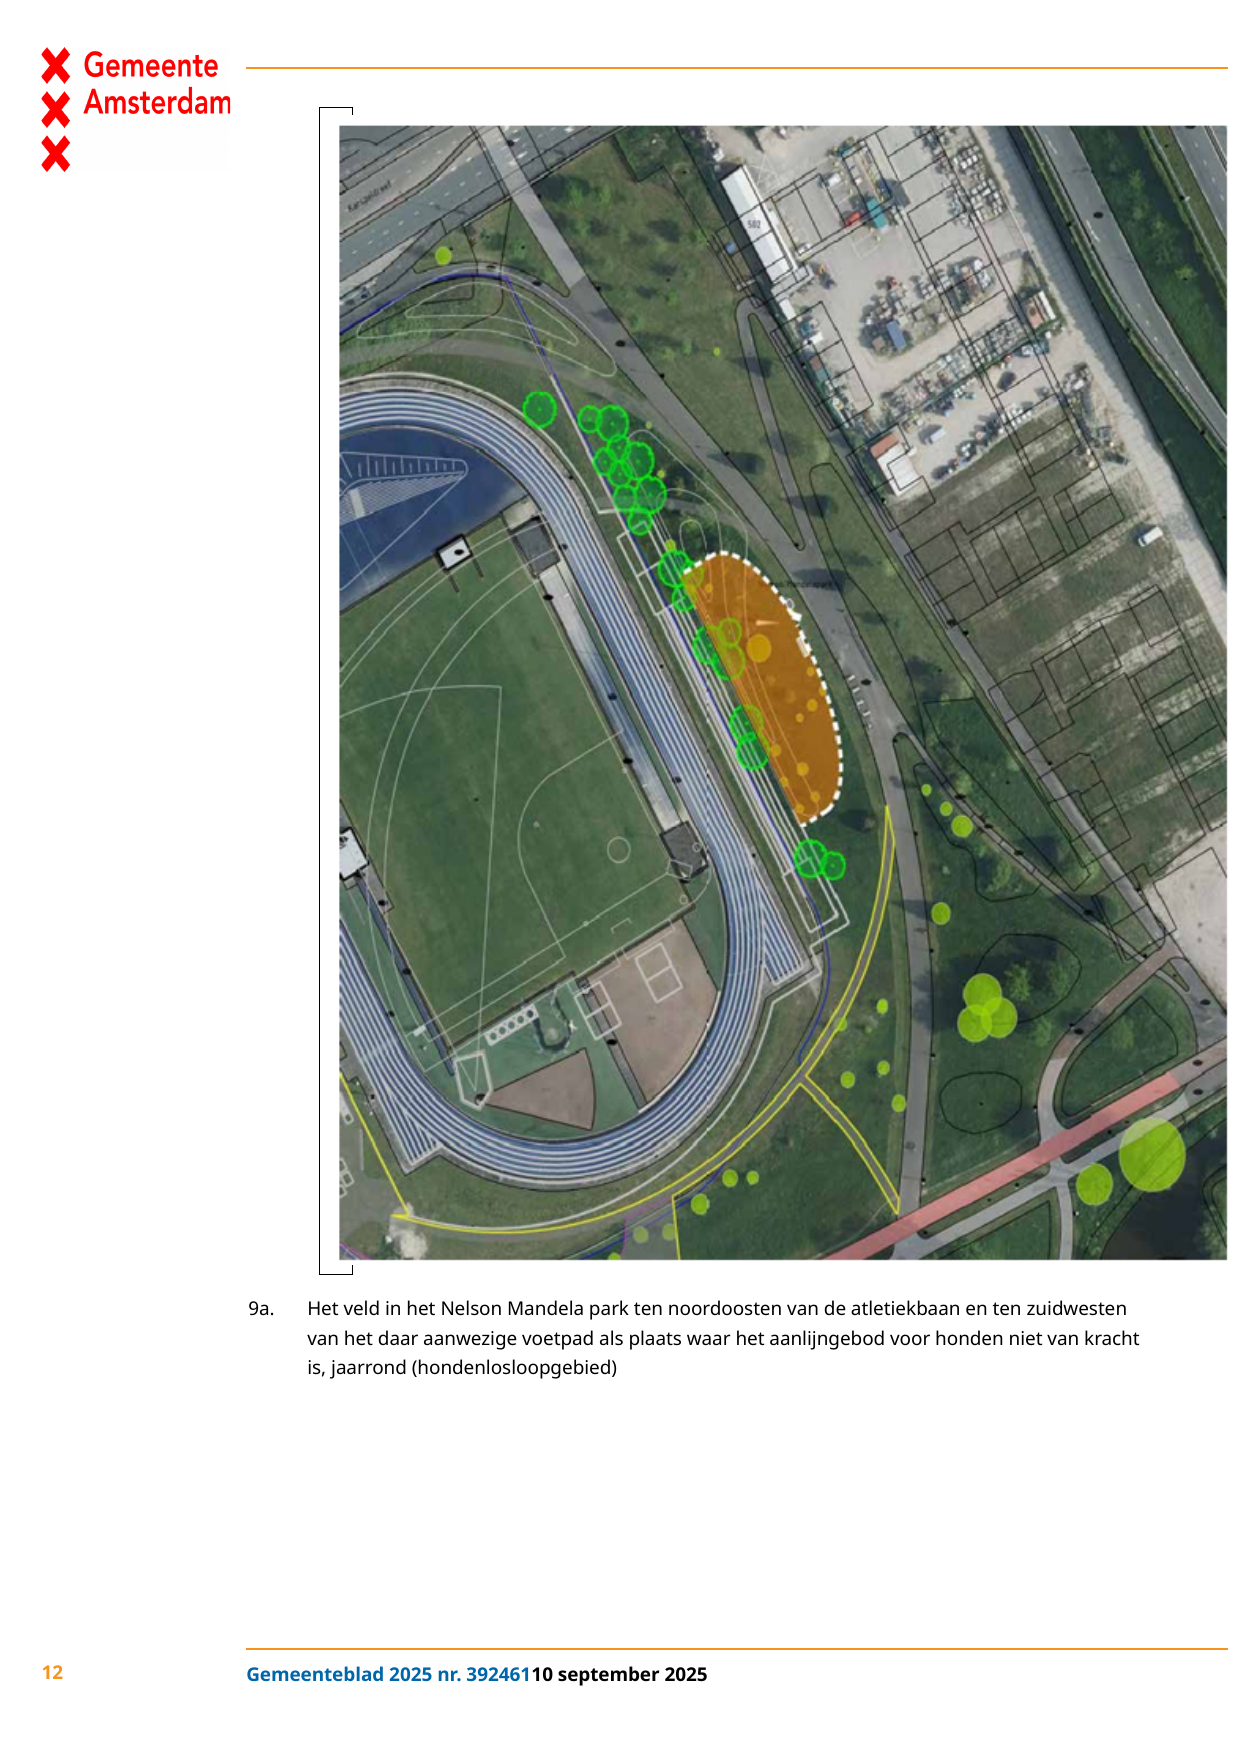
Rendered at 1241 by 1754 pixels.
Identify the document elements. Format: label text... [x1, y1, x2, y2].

picture [327, 115, 1232, 1265]
picture [41, 47, 231, 172]
list Het veld in het Nelson Mandela park ten noordoosten van de atletiekbaan en ten zuidwesten van het daar aanwezige voetpad als plaats waar het aanlijngebod voor honden niet van kracht is, jaarrond (hondenlosloopgebied) [248, 1295, 1152, 1380]
